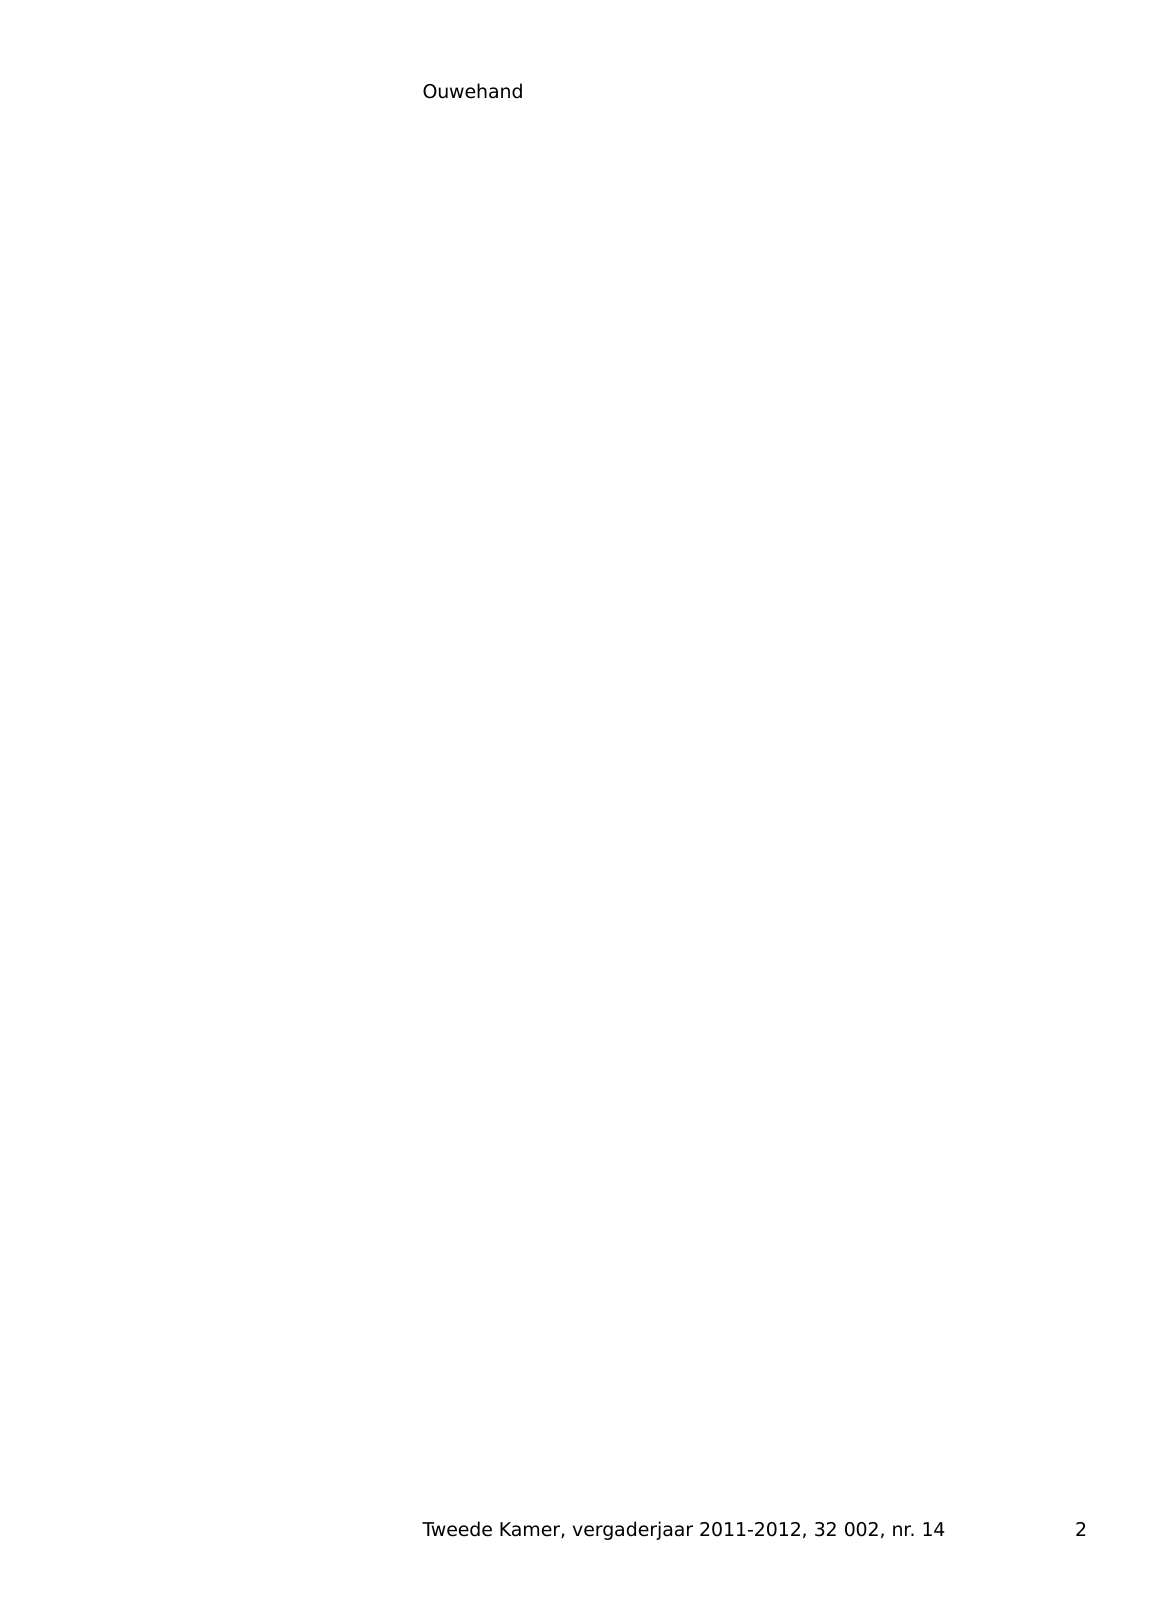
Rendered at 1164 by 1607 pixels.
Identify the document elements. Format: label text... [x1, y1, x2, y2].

text Ouwehand [422, 59, 1087, 103]
